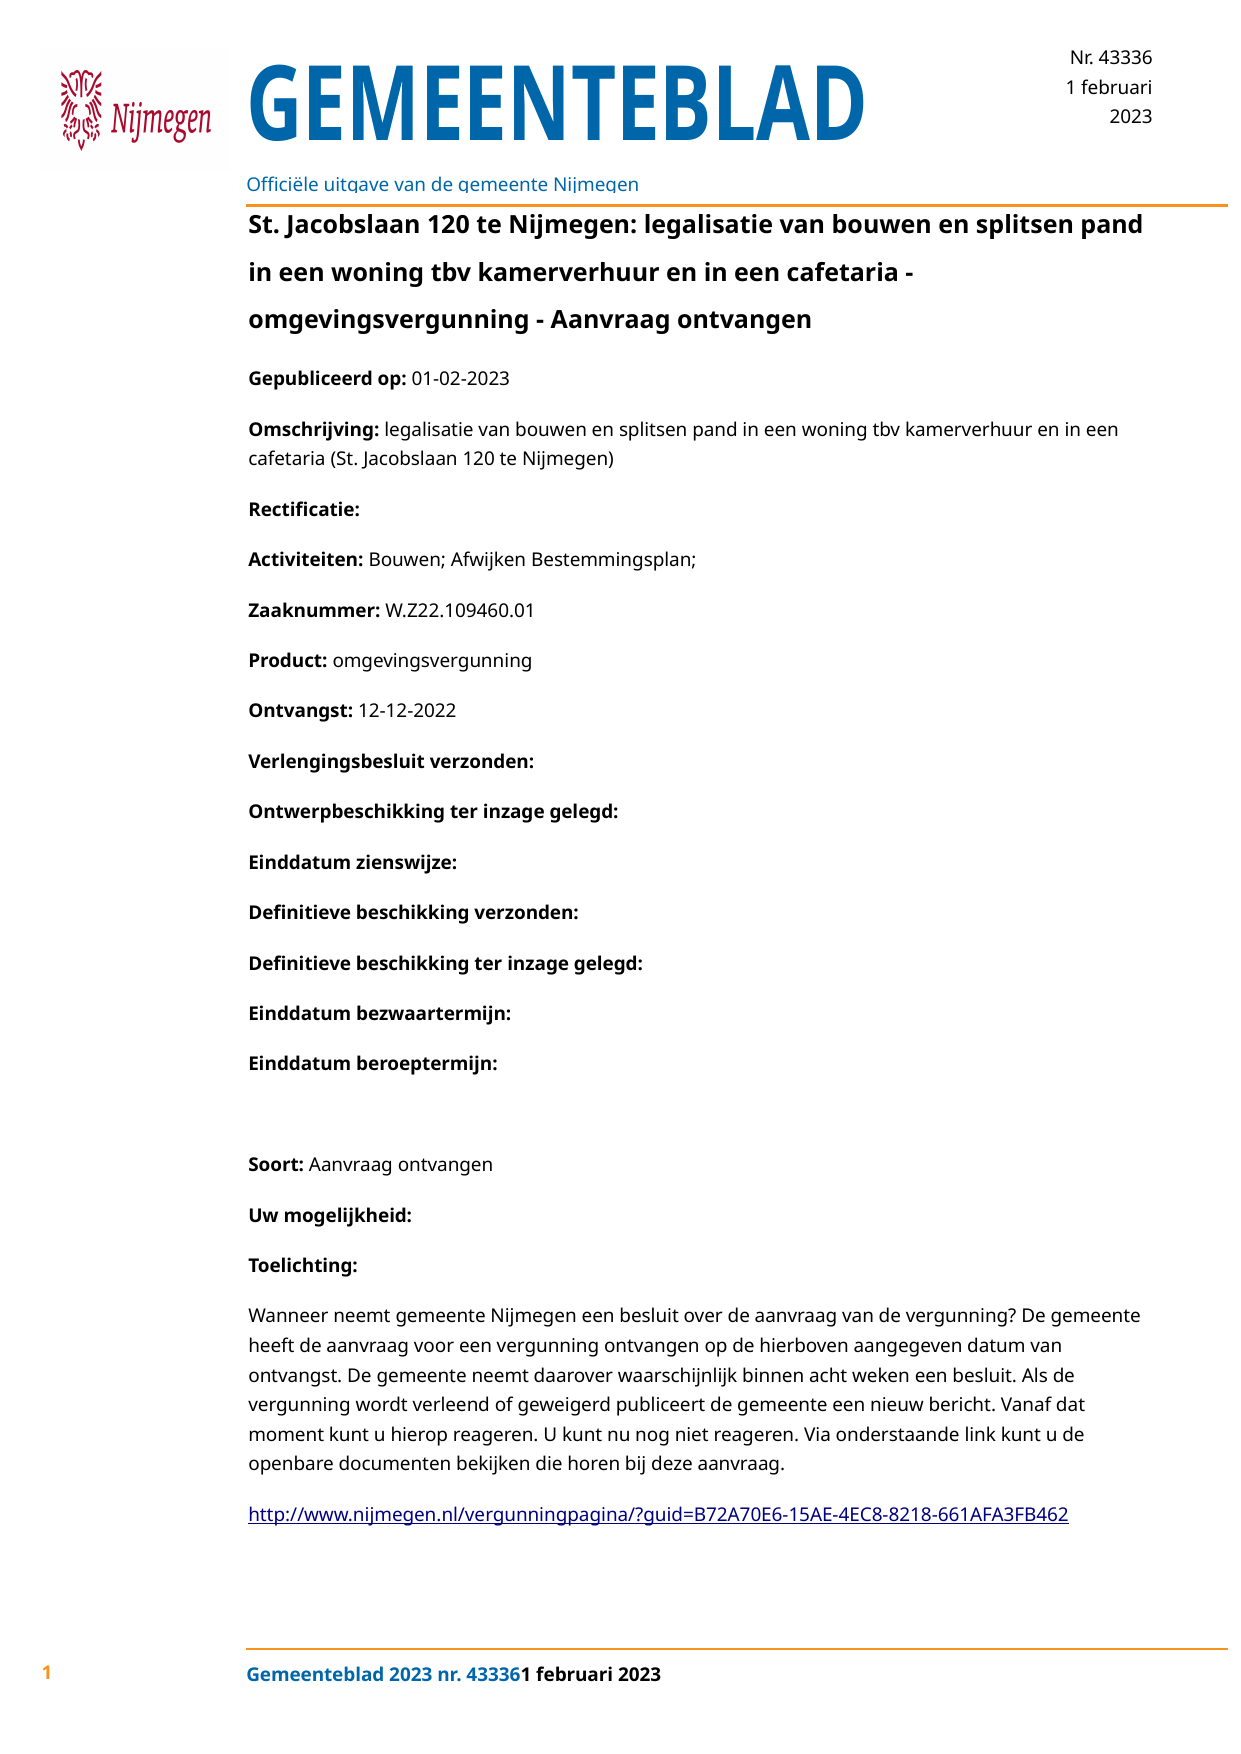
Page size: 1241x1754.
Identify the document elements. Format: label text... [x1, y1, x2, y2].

text Gepubliceerd op: 01-02-2023 [248, 366, 1152, 391]
picture [41, 47, 231, 172]
text Wanneer neemt gemeente Nijmegen een besluit over de aanvraag van de vergunning? De gemeente heeft de aanvraag voor een vergunning ontvangen op de hierboven aangegeven datum van ontvangst. De gemeente neemt daarover waarschijnlijk binnen acht weken een besluit. Als de vergunning wordt verleend of geweigerd publiceert de gemeente een nieuw bericht. Vanaf dat moment kunt u hierop reageren. U kunt nu nog niet reageren. Via onderstaande link kunt u de openbare documenten bekijken die horen bij deze aanvraag. [248, 1303, 1152, 1476]
text Einddatum zienswijze: [248, 849, 1152, 874]
text Ontvangst: 12-12-2022 [248, 698, 1152, 723]
text Product: omgevingsvergunning [248, 647, 1152, 673]
text Activiteiten: Bouwen; Afwijken Bestemmingsplan; [248, 546, 1152, 572]
text Toelichting: [248, 1252, 1152, 1278]
text Uw mogelijkheid: [248, 1202, 1152, 1227]
text St. Jacobslaan 120 te Nijmegen: legalisatie van bouwen en splitsen pand in een woning tbv kamerverhuur en in een cafetaria - omgevingsvergunning - Aanvraag ontvangen [248, 207, 1152, 336]
text Definitieve beschikking verzonden: [248, 899, 1152, 925]
text http://www.nijmegen.nl/vergunningpagina/?guid=B72A70E6-15AE-4EC8-8218-661AFA3FB462 [248, 1501, 1152, 1527]
text Verlengingsbesluit verzonden: [248, 748, 1152, 774]
text Einddatum beroeptermijn: [248, 1051, 1152, 1076]
text Zaaknummer: W.Z22.109460.01 [248, 597, 1152, 622]
text Ontwerpbeschikking ter inzage gelegd: [248, 798, 1152, 824]
text Omschrijving: legalisatie van bouwen en splitsen pand in een woning tbv kamerverhuur en in een cafetaria (St. Jacobslaan 120 te Nijmegen) [248, 416, 1152, 471]
text Soort: Aanvraag ontvangen [248, 1151, 1152, 1177]
text Rectificatie: [248, 496, 1152, 522]
text Einddatum bezwaartermijn: [248, 1000, 1152, 1026]
text Definitieve beschikking ter inzage gelegd: [248, 950, 1152, 975]
